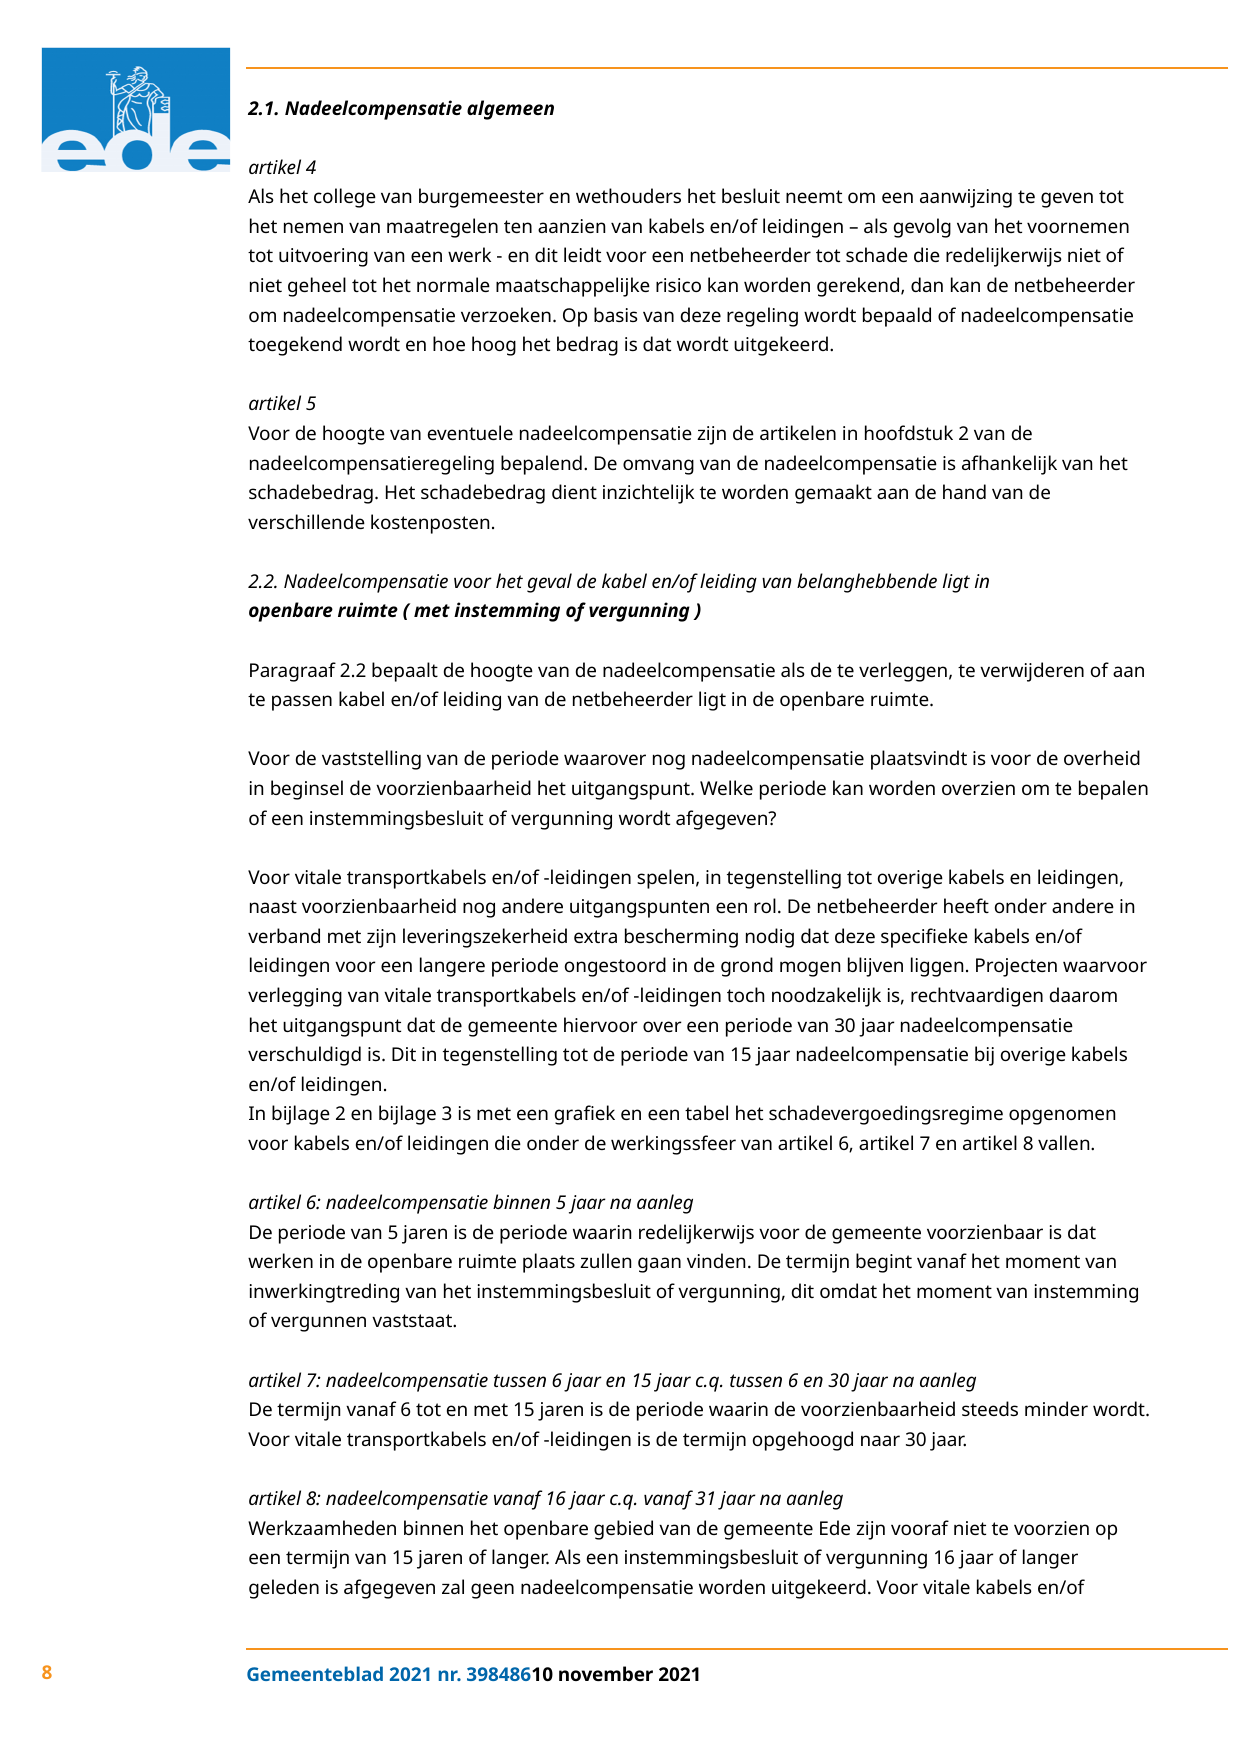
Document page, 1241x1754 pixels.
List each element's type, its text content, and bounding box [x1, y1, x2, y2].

text artikel 4 [248, 154, 1152, 180]
text 2.2. Nadeelcompensatie voor het geval de kabel en/of leiding van belanghebbende ligt in [248, 568, 1152, 594]
text De periode van 5 jaren is de periode waarin redelijkerwijs voor de gemeente voorzienbaar is dat werken in de openbare ruimte plaats zullen gaan vinden. De termijn begint vanaf het moment van inwerkingtreding van het instemmingsbesluit of vergunning, dit omdat het moment van instemming of vergunnen vaststaat. [248, 1219, 1152, 1333]
text Voor vitale transportkabels en/of -leidingen spelen, in tegenstelling tot overige kabels en leidingen, naast voorzienbaarheid nog andere uitgangspunten een rol. De netbeheerder heeft onder andere in verband met zijn leveringszekerheid extra bescherming nodig dat deze specifieke kabels en/of leidingen voor een langere periode ongestoord in de grond mogen blijven liggen. Projecten waarvoor verlegging van vitale transportkabels en/of -leidingen toch noodzakelijk is, rechtvaardigen daarom het uitgangspunt dat de gemeente hiervoor over een periode van 30 jaar nadeelcompensatie verschuldigd is. Dit in tegenstelling tot de periode van 15 jaar nadeelcompensatie bij overige kabels en/of leidingen. [248, 864, 1152, 1097]
text Voor de vaststelling van de periode waarover nog nadeelcompensatie plaatsvindt is voor de overheid in beginsel de voorzienbaarheid het uitgangspunt. Welke periode kan worden overzien om te bepalen of een instemmingsbesluit of vergunning wordt afgegeven? [248, 746, 1152, 831]
text Paragraaf 2.2 bepaalt de hoogte van de nadeelcompensatie als de te verleggen, te verwijderen of aan te passen kabel en/of leiding van de netbeheerder ligt in de openbare ruimte. [248, 657, 1152, 712]
text artikel 5 [248, 391, 1152, 416]
text Werkzaamheden binnen het openbare gebied van de gemeente Ede zijn vooraf niet te voorzien op een termijn van 15 jaren of langer. Als een instemmingsbesluit of vergunning 16 jaar of langer geleden is afgegeven zal geen nadeelcompensatie worden uitgekeerd. Voor vitale kabels en/of [248, 1515, 1152, 1600]
text 2.1. Nadeelcompensatie algemeen [248, 95, 1152, 121]
text In bijlage 2 en bijlage 3 is met een grafiek en een tabel het schadevergoedingsregime opgenomen voor kabels en/of leidingen die onder de werkingssfeer van artikel 6, artikel 7 en artikel 8 vallen. [248, 1101, 1152, 1156]
text Voor de hoogte van eventuele nadeelcompensatie zijn de artikelen in hoofdstuk 2 van de nadeelcompensatieregeling bepalend. De omvang van de nadeelcompensatie is afhankelijk van het schadebedrag. Het schadebedrag dient inzichtelijk te worden gemaakt aan de hand van de verschillende kostenposten. [248, 420, 1152, 535]
text Als het college van burgemeester en wethouders het besluit neemt om een aanwijzing te geven tot het nemen van maatregelen ten aanzien van kabels en/of leidingen – als gevolg van het voornemen tot uitvoering van een werk - en dit leidt voor een netbeheerder tot schade die redelijkerwijs niet of niet geheel tot het normale maatschappelijke risico kan worden gerekend, dan kan de netbeheerder om nadeelcompensatie verzoeken. Op basis van deze regeling wordt bepaald of nadeelcompensatie toegekend wordt en hoe hoog het bedrag is dat wordt uitgekeerd. [248, 183, 1152, 357]
text artikel 7: nadeelcompensatie tussen 6 jaar en 15 jaar c.q. tussen 6 en 30 jaar na aanleg [248, 1367, 1152, 1393]
text artikel 8: nadeelcompensatie vanaf 16 jaar c.q. vanaf 31 jaar na aanleg [248, 1485, 1152, 1511]
text De termijn vanaf 6 tot en met 15 jaren is de periode waarin de voorzienbaarheid steeds minder wordt. Voor vitale transportkabels en/of -leidingen is de termijn opgehoogd naar 30 jaar. [248, 1396, 1152, 1452]
picture [41, 47, 231, 172]
text artikel 6: nadeelcompensatie binnen 5 jaar na aanleg [248, 1189, 1152, 1215]
text openbare ruimte ( met instemming of vergunning ) [248, 598, 1152, 623]
